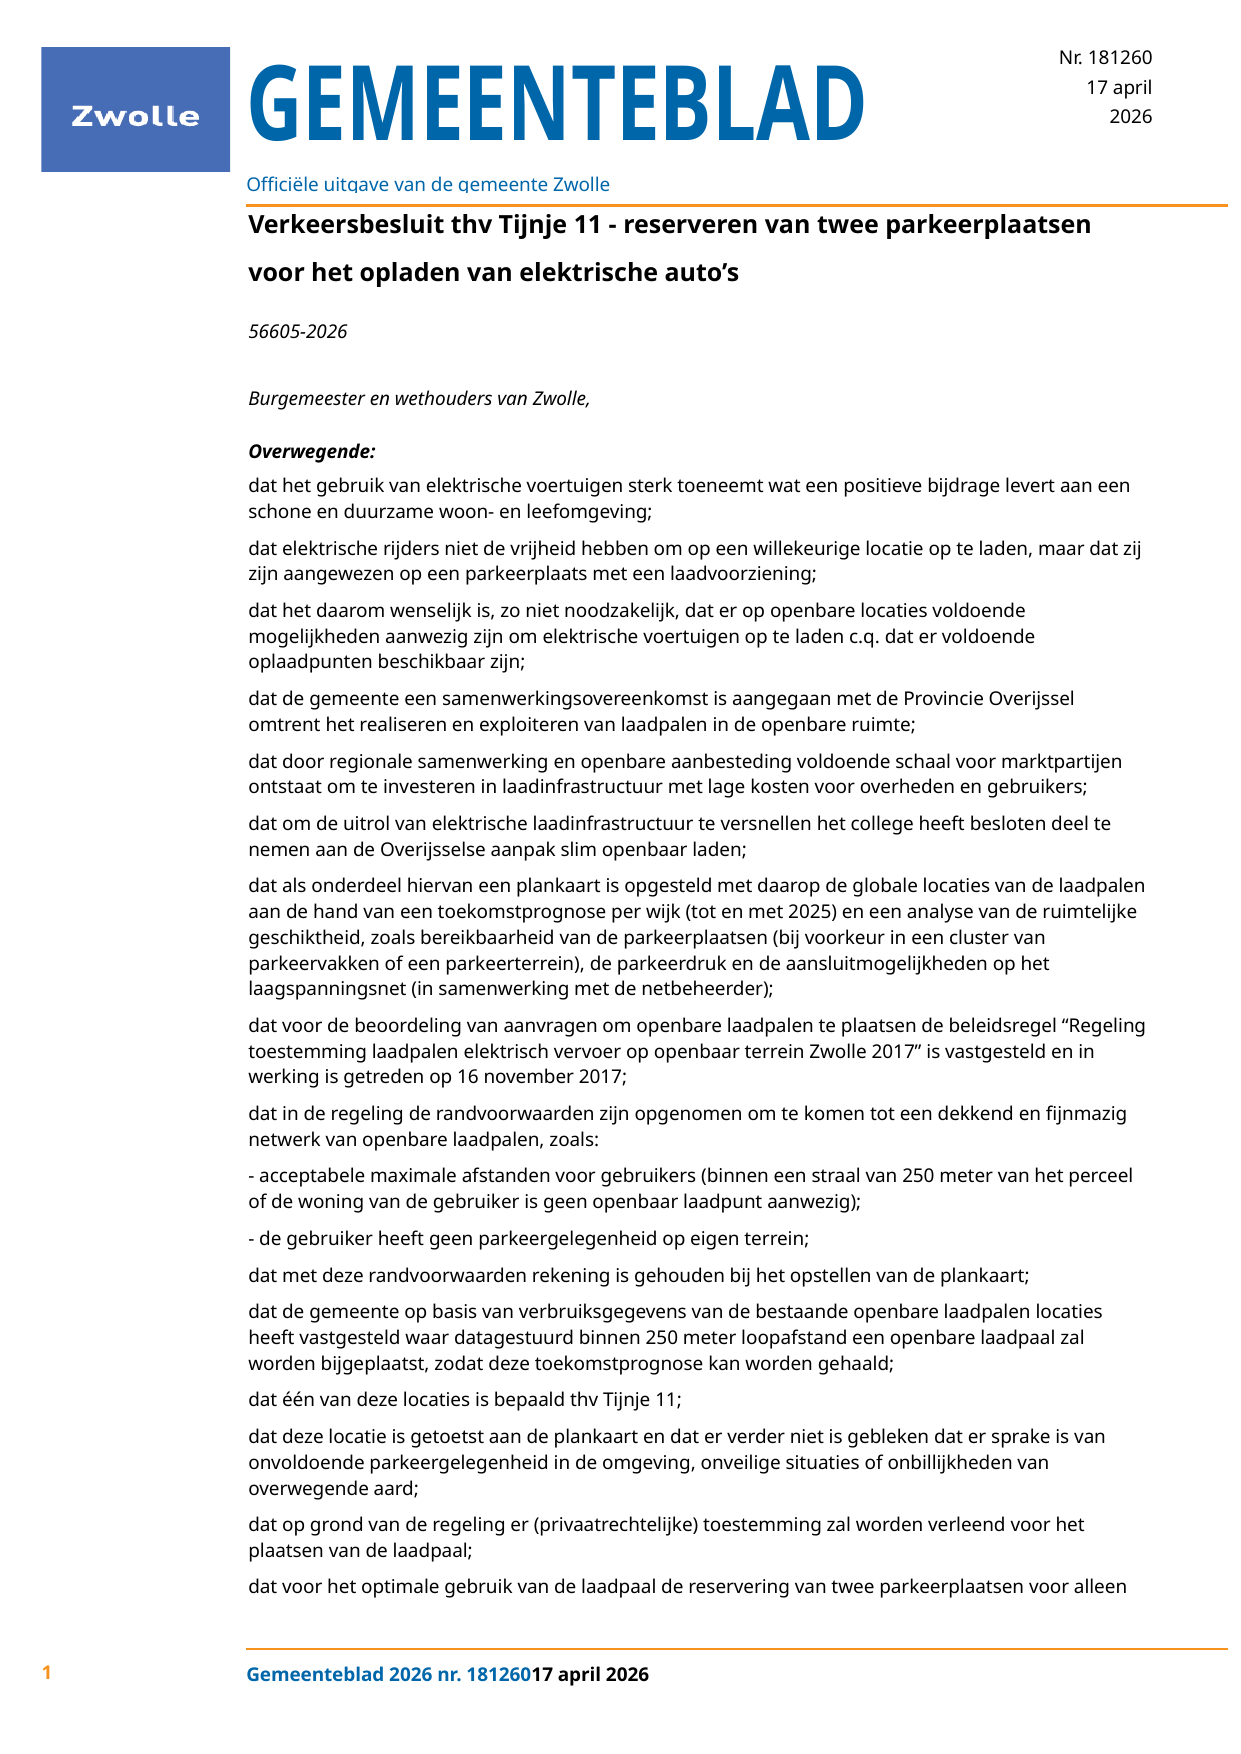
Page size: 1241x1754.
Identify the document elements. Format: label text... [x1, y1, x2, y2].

text dat voor het optimale gebruik van de laadpaal de reservering van twee parkeerplaatsen voor alleen [248, 1574, 1152, 1599]
text dat door regionale samenwerking en openbare aanbesteding voldoende schaal voor marktpartijen ontstaat om te investeren in laadinfrastructuur met lage kosten voor overheden en gebruikers; [248, 748, 1152, 799]
text Verkeersbesluit thv Tijnje 11 - reserveren van twee parkeerplaatsen voor het opladen van elektrische auto’s [248, 207, 1152, 288]
text - de gebruiker heeft geen parkeergelegenheid op eigen terrein; [248, 1225, 1152, 1251]
text Overwegende: [248, 438, 1152, 464]
text dat om de uitrol van elektrische laadinfrastructuur te versnellen het college heeft besloten deel te nemen aan de Overijsselse aanpak slim openbaar laden; [248, 810, 1152, 862]
text dat in de regeling de randvoorwaarden zijn opgenomen om te komen tot een dekkend en fijnmazig netwerk van openbare laadpalen, zoals: [248, 1100, 1152, 1152]
picture [41, 47, 231, 172]
text dat de gemeente op basis van verbruiksgegevens van de bestaande openbare laadpalen locaties heeft vastgesteld waar datagestuurd binnen 250 meter loopafstand een openbare laadpaal zal worden bijgeplaatst, zodat deze toekomstprognose kan worden gehaald; [248, 1298, 1152, 1376]
text dat de gemeente een samenwerkingsovereenkomst is aangegaan met de Provincie Overijssel omtrent het realiseren en exploiteren van laadpalen in de openbare ruimte; [248, 685, 1152, 737]
text dat elektrische rijders niet de vrijheid hebben om op een willekeurige locatie op te laden, maar dat zij zijn aangewezen op een parkeerplaats met een laadvoorziening; [248, 535, 1152, 586]
text 56605-2026 [248, 318, 1152, 344]
text - acceptabele maximale afstanden voor gebruikers (binnen een straal van 250 meter van het perceel of de woning van de gebruiker is geen openbaar laadpunt aanwezig); [248, 1163, 1152, 1214]
text dat als onderdeel hiervan een plankaart is opgesteld met daarop de globale locaties van de laadpalen aan de hand van een toekomstprognose per wijk (tot en met 2025) en een analyse van de ruimtelijke geschiktheid, zoals bereikbaarheid van de parkeerplaatsen (bij voorkeur in een cluster van parkeervakken of een parkeerterrein), de parkeerdruk en de aansluitmogelijkheden op het laagspanningsnet (in samenwerking met de netbeheerder); [248, 873, 1152, 1001]
text dat met deze randvoorwaarden rekening is gehouden bij het opstellen van de plankaart; [248, 1262, 1152, 1287]
text dat deze locatie is getoetst aan de plankaart en dat er verder niet is gebleken dat er sprake is van onvoldoende parkeergelegenheid in de omgeving, onveilige situaties of onbillijkheden van overwegende aard; [248, 1423, 1152, 1500]
text Burgemeester en wethouders van Zwolle, [248, 386, 1152, 411]
text dat het gebruik van elektrische voertuigen sterk toeneemt wat een positieve bijdrage levert aan een schone en duurzame woon- en leefomgeving; [248, 472, 1152, 524]
text dat op grond van de regeling er (privaatrechtelijke) toestemming zal worden verleend voor het plaatsen van de laadpaal; [248, 1511, 1152, 1563]
text dat het daarom wenselijk is, zo niet noodzakelijk, dat er op openbare locaties voldoende mogelijkheden aanwezig zijn om elektrische voertuigen op te laden c.q. dat er voldoende oplaadpunten beschikbaar zijn; [248, 597, 1152, 674]
text dat één van deze locaties is bepaald thv Tijnje 11; [248, 1387, 1152, 1412]
text dat voor de beoordeling van aanvragen om openbare laadpalen te plaatsen de beleidsregel “Regeling toestemming laadpalen elektrisch vervoer op openbaar terrein Zwolle 2017” is vastgesteld en in werking is getreden op 16 november 2017; [248, 1012, 1152, 1089]
